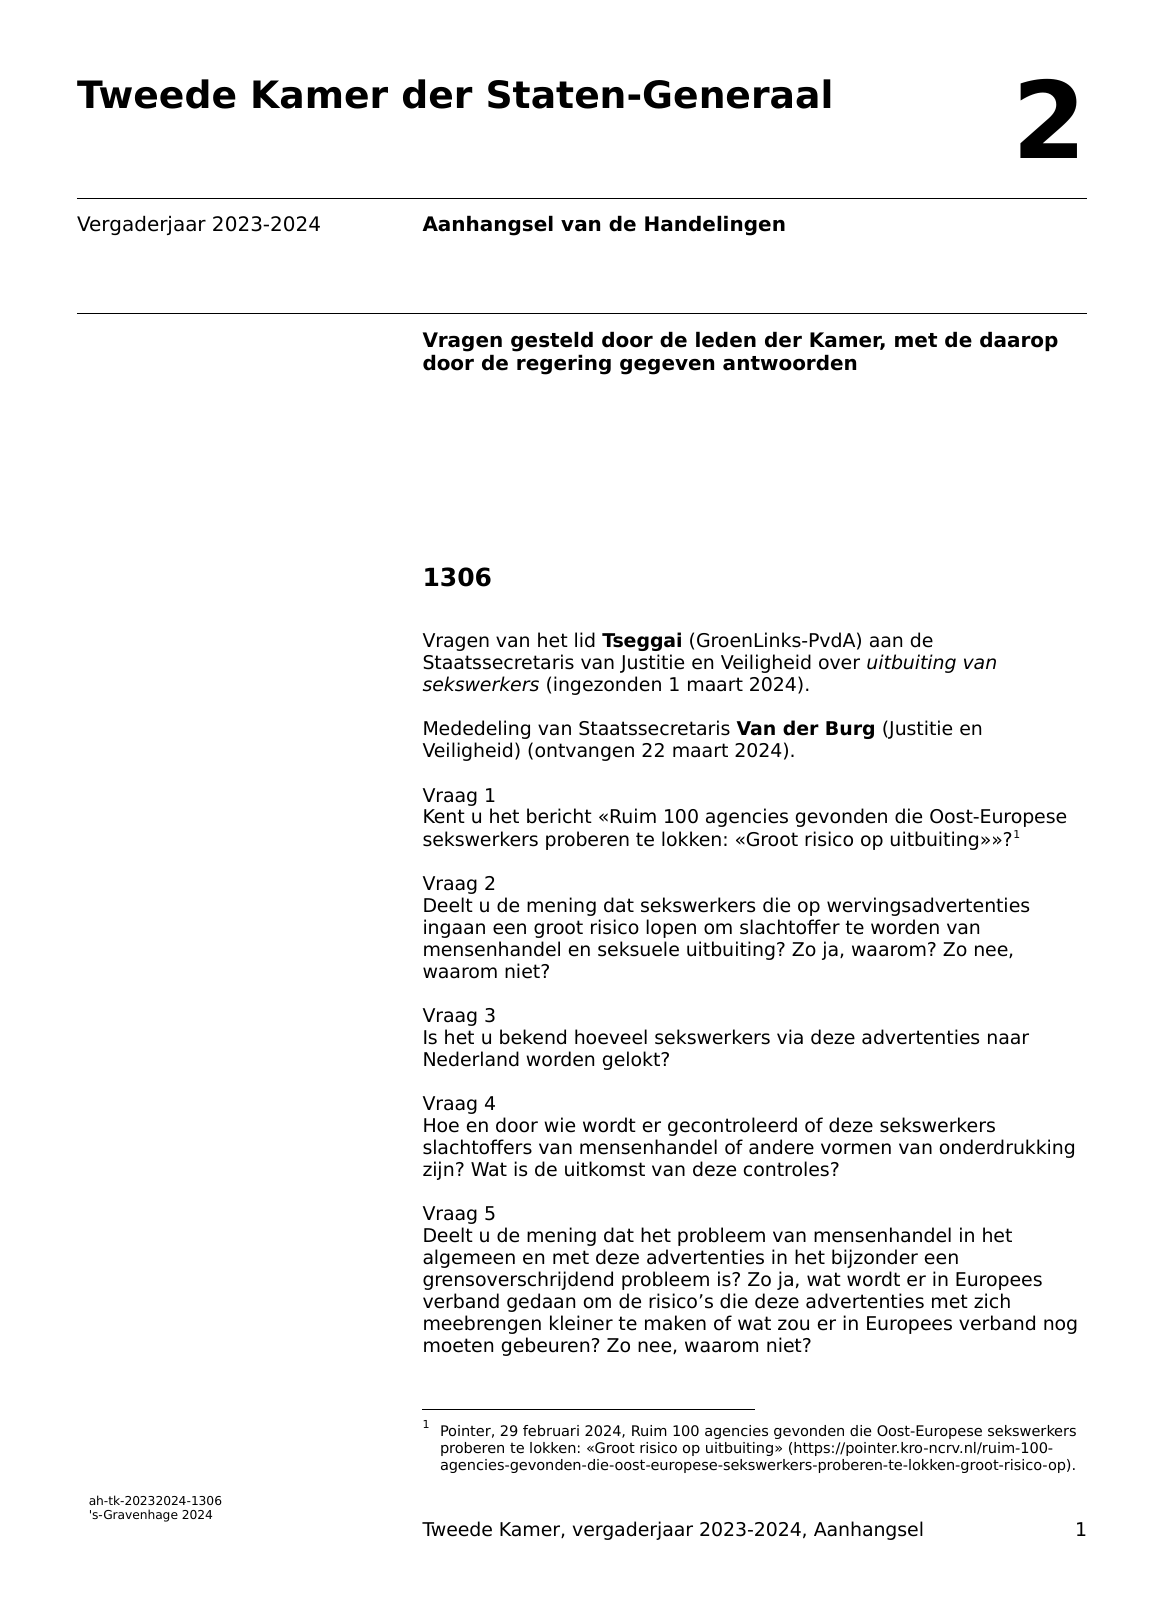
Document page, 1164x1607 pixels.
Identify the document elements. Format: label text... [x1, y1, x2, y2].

text Vraag 2 [422, 873, 1087, 894]
text Vraag 3 [422, 1005, 1087, 1027]
text ah-tk-20232024-1306 [88, 1494, 323, 1508]
text Deelt u de mening dat sekswerkers die op wervingsadvertenties ingaan een groot risico lopen om slachtoffer te worden van mensenhandel en seksuele uitbuiting? Zo ja, waarom? Zo nee, waarom niet? [422, 894, 1087, 982]
text Hoe en door wie wordt er gecontroleerd of deze sekswerkers slachtoffers van mensenhandel of andere vormen van onderdrukking zijn? Wat is de uitkomst van deze controles? [422, 1115, 1087, 1181]
table_cell Vragen gesteld door de leden der Kamer, met de daarop door de regering gegeven antwoorden [422, 314, 1087, 375]
text Vragen van het lid Tseggai (GroenLinks-PvdA) aan de Staatssecretaris van Justitie en Veiligheid over uitbuiting van sekswerkers (ingezonden 1 maart 2024). [422, 630, 1087, 696]
text Vraag 1 [422, 784, 1087, 806]
table_header 2 [886, 59, 1087, 198]
table_cell Aanhangsel van de Handelingen [422, 199, 1087, 313]
text Is het u bekend hoeveel sekswerkers via deze advertenties naar Nederland worden gelokt? [422, 1027, 1087, 1071]
table_cell Vergaderjaar 2023-2024 [77, 199, 422, 313]
table_header Tweede Kamer der Staten-Generaal [77, 59, 886, 198]
text 's-Gravenhage 2024 [88, 1508, 323, 1522]
text Kent u het bericht «Ruim 100 agencies gevonden die Oost-Europese sekswerkers proberen te lokken: «Groot risico op uitbuiting»»? [422, 806, 1087, 850]
text 1306 [422, 563, 1087, 592]
table_cell [77, 314, 422, 375]
text Pointer, 29 februari 2024, Ruim 100 agencies gevonden die Oost-Europese sekswerkers proberen te lokken: «Groot risico op uitbuiting» (https://pointer.kro-ncrv.nl/ruim-100-agencies-gevonden-die-oost-europese-sekswerkers-proberen-te-lokken-groot-risico-op). [422, 1418, 1087, 1474]
text Vraag 5 [422, 1203, 1087, 1225]
text Deelt u de mening dat het probleem van mensenhandel in het algemeen en met deze advertenties in het bijzonder een grensoverschrijdend probleem is? Zo ja, wat wordt er in Europees verband gedaan om de risico’s die deze advertenties met zich meebrengen kleiner te maken of wat zou er in Europees verband nog moeten gebeuren? Zo nee, waarom niet? [422, 1225, 1087, 1357]
text Vraag 4 [422, 1093, 1087, 1115]
text Mededeling van Staatssecretaris Van der Burg (Justitie en Veiligheid) (ontvangen 22 maart 2024). [422, 718, 1087, 762]
